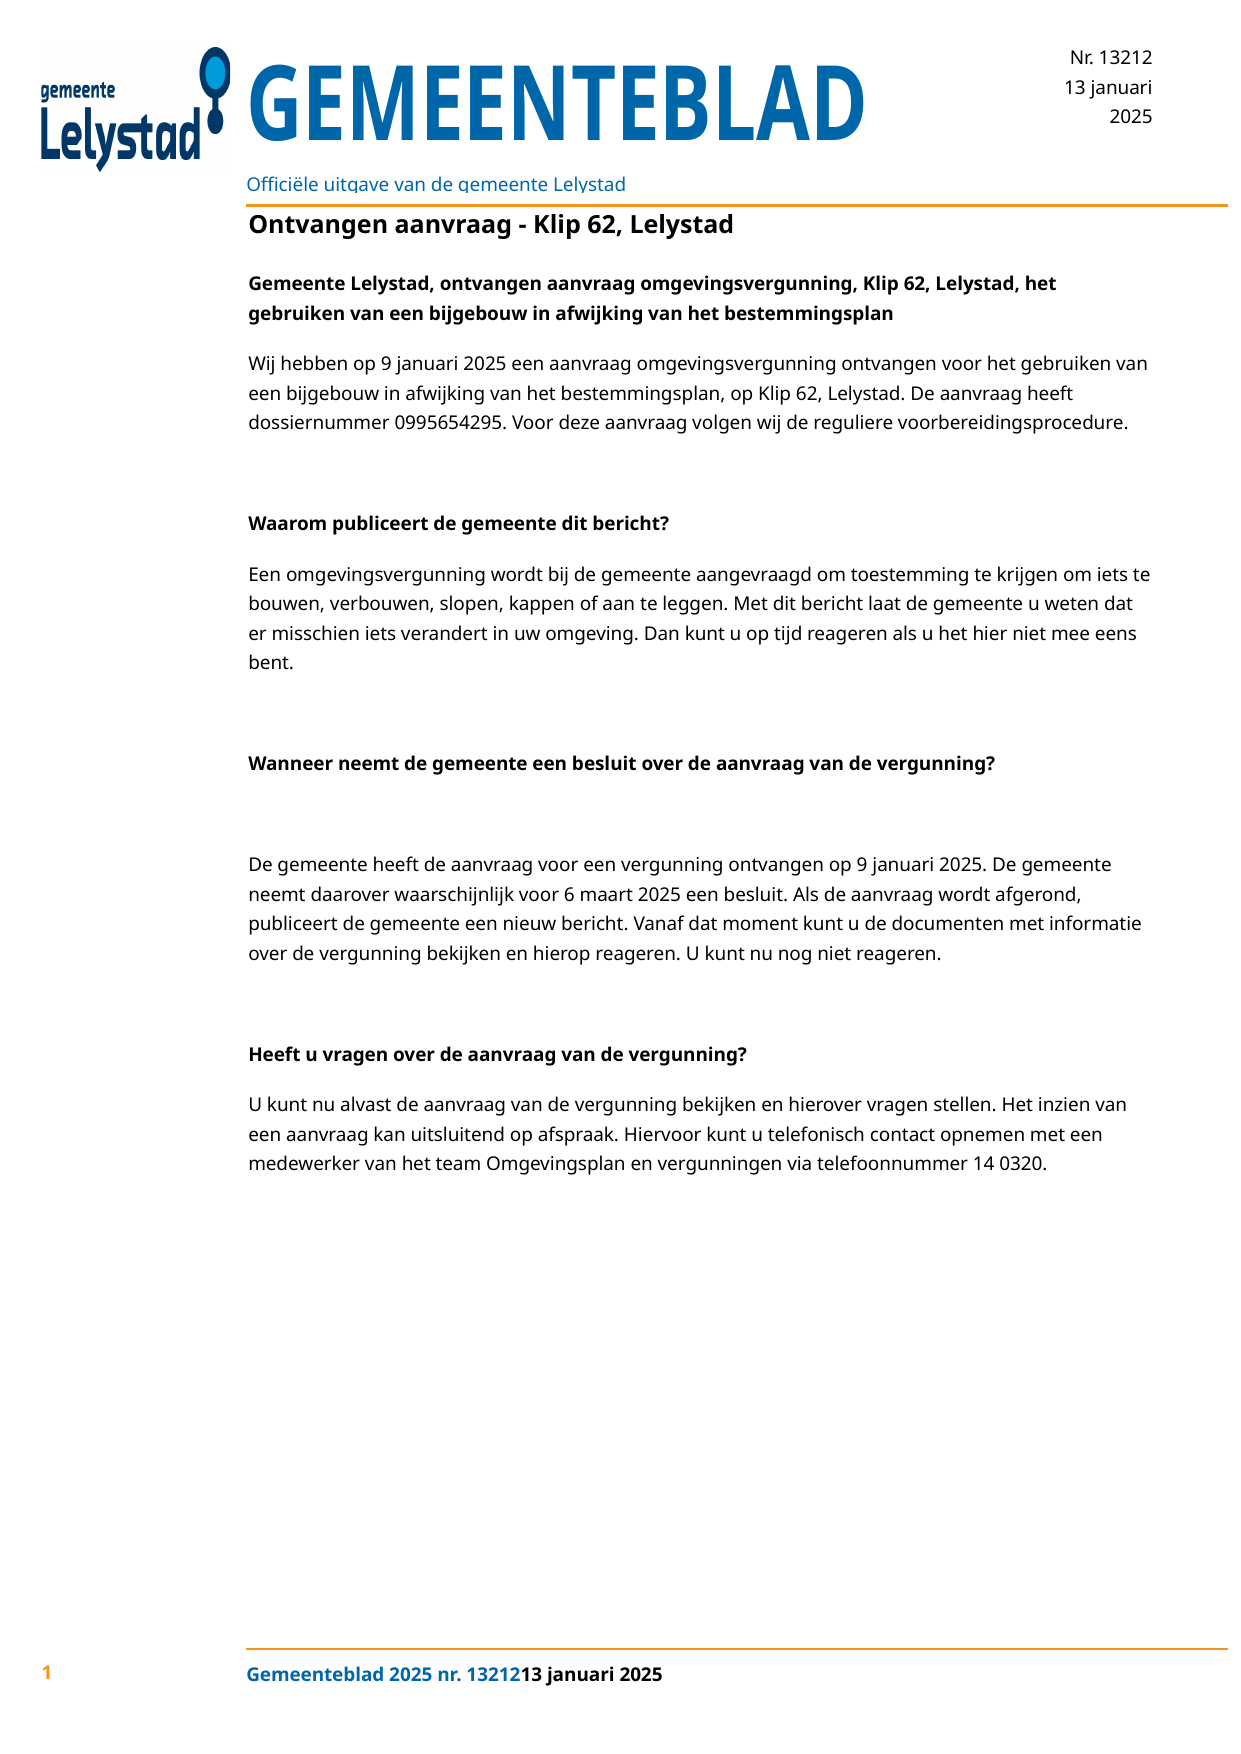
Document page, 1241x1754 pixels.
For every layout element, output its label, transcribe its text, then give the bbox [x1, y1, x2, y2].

text Wij hebben op 9 januari 2025 een aanvraag omgevingsvergunning ontvangen voor het gebruiken van een bijgebouw in afwijking van het bestemmingsplan, op Klip 62, Lelystad. De aanvraag heeft dossiernummer 0995654295. Voor deze aanvraag volgen wij de reguliere voorbereidingsprocedure. [248, 350, 1152, 435]
text Ontvangen aanvraag - Klip 62, Lelystad [248, 207, 1152, 241]
text Heeft u vragen over de aanvraag van de vergunning? [248, 1041, 1152, 1066]
text Wanneer neemt de gemeente een besluit over de aanvraag van de vergunning? [248, 750, 1152, 776]
text U kunt nu alvast de aanvraag van de vergunning bekijken en hierover vragen stellen. Het inzien van een aanvraag kan uitsluitend op afspraak. Hiervoor kunt u telefonisch contact opnemen met een medewerker van het team Omgevingsplan en vergunningen via telefoonnummer 14 0320. [248, 1091, 1152, 1176]
text Gemeente Lelystad, ontvangen aanvraag omgevingsvergunning, Klip 62, Lelystad, het gebruiken van een bijgebouw in afwijking van het bestemmingsplan [248, 270, 1152, 326]
text Waarom publiceert de gemeente dit bericht? [248, 510, 1152, 536]
picture [41, 47, 231, 172]
text Een omgevingsvergunning wordt bij de gemeente aangevraagd om toestemming te krijgen om iets te bouwen, verbouwen, slopen, kappen of aan te leggen. Met dit bericht laat de gemeente u weten dat er misschien iets verandert in uw omgeving. Dan kunt u op tijd reageren als u het hier niet mee eens bent. [248, 561, 1152, 675]
text De gemeente heeft de aanvraag voor een vergunning ontvangen op 9 januari 2025. De gemeente neemt daarover waarschijnlijk voor 6 maart 2025 een besluit. Als de aanvraag wordt afgerond, publiceert de gemeente een nieuw bericht. Vanaf dat moment kunt u de documenten met informatie over de vergunning bekijken en hierop reageren. U kunt nu nog niet reageren. [248, 851, 1152, 966]
